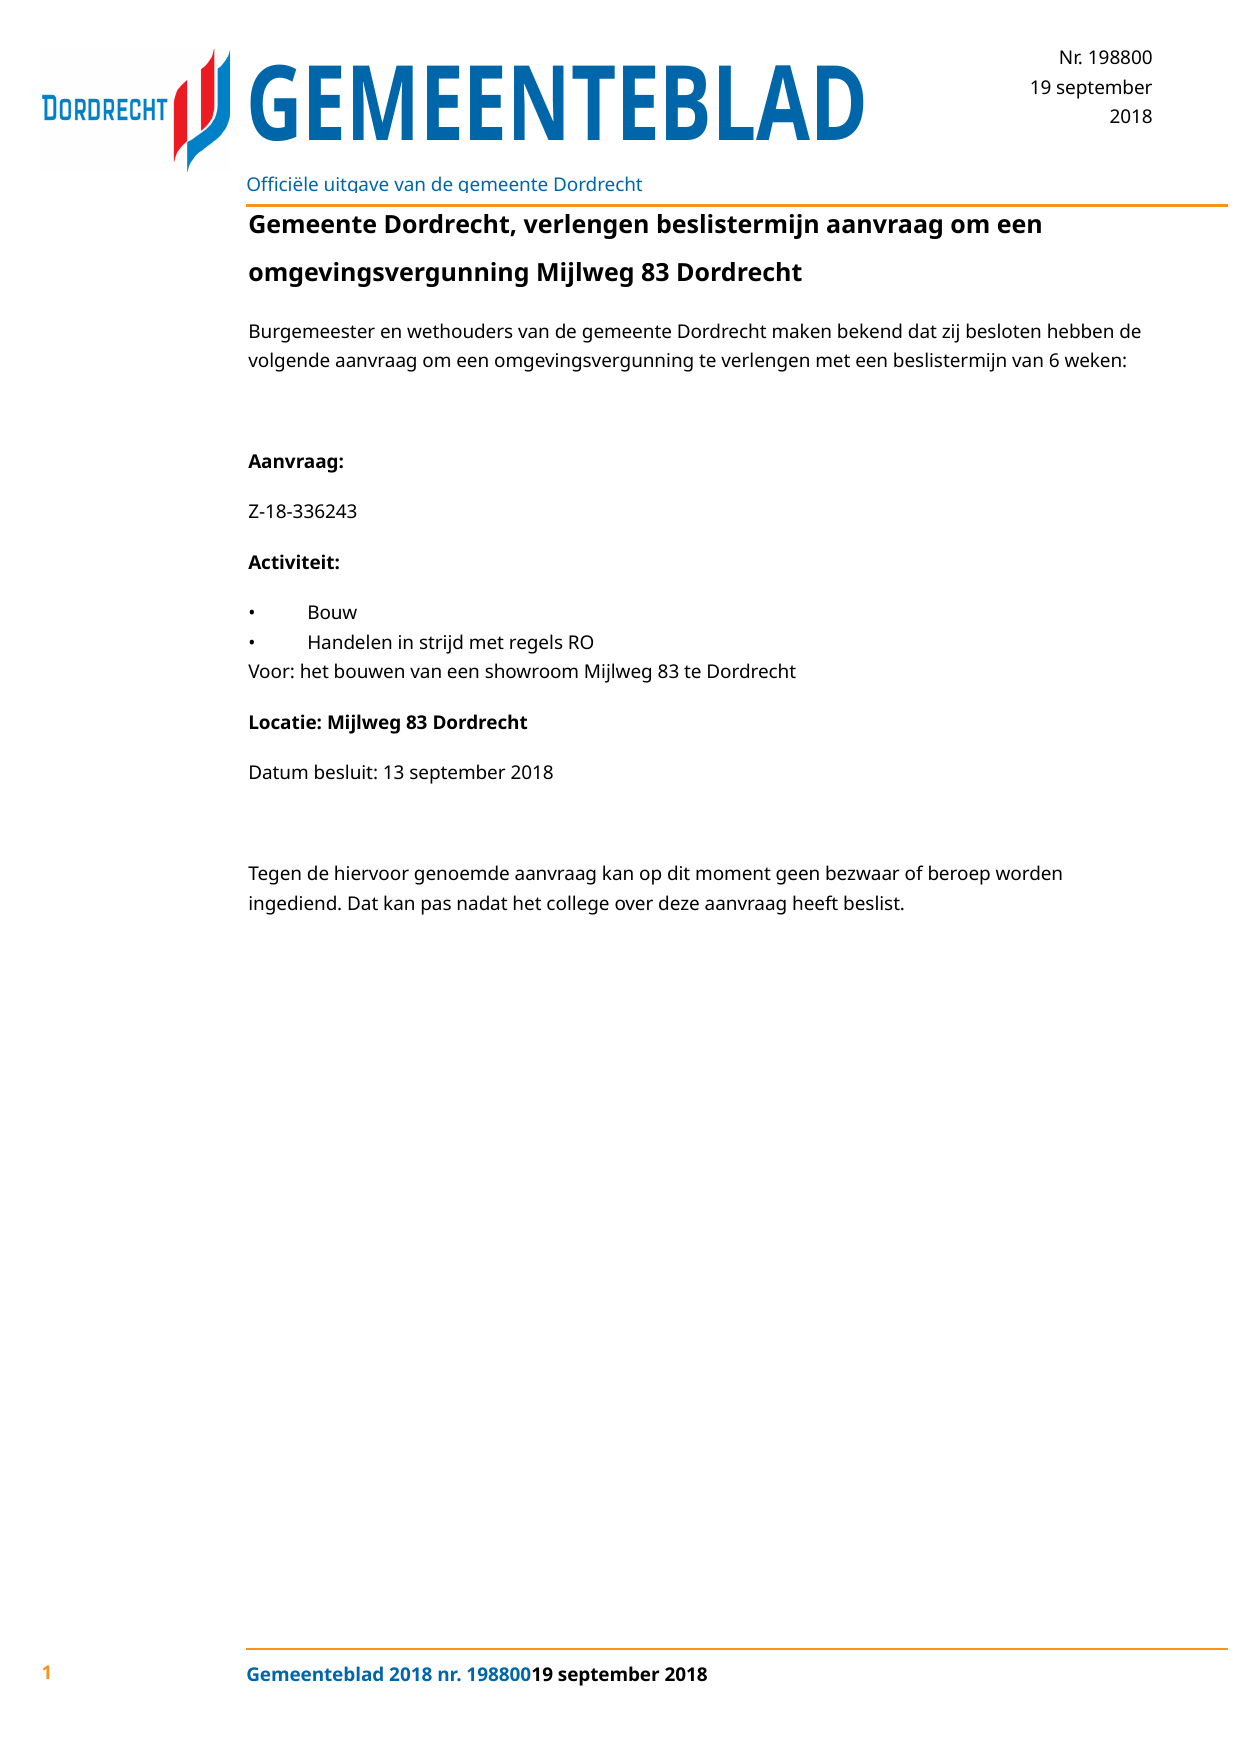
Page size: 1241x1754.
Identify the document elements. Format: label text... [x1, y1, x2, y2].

picture [41, 47, 231, 172]
text Burgemeester en wethouders van de gemeente Dordrecht maken bekend dat zij besloten hebben de volgende aanvraag om een omgevingsvergunning te verlengen met een beslistermijn van 6 weken: [248, 318, 1152, 373]
text Datum besluit: 13 september 2018 [248, 759, 1152, 785]
text Voor: het bouwen van een showroom Mijlweg 83 te Dordrecht [248, 659, 1152, 684]
text Activiteit: [248, 549, 1152, 575]
text Z-18-336243 [248, 499, 1152, 524]
text Locatie: Mijlweg 83 Dordrecht [248, 709, 1152, 735]
text Gemeente Dordrecht, verlengen beslistermijn aanvraag om een omgevingsvergunning Mijlweg 83 Dordrecht [248, 207, 1152, 288]
text Tegen de hiervoor genoemde aanvraag kan op dit moment geen bezwaar of beroep worden ingediend. Dat kan pas nadat het college over deze aanvraag heeft beslist. [248, 860, 1152, 916]
list Handelen in strijd met regels RO [248, 629, 1152, 655]
text Aanvraag: [248, 448, 1152, 474]
list Bouw [248, 599, 1152, 625]
